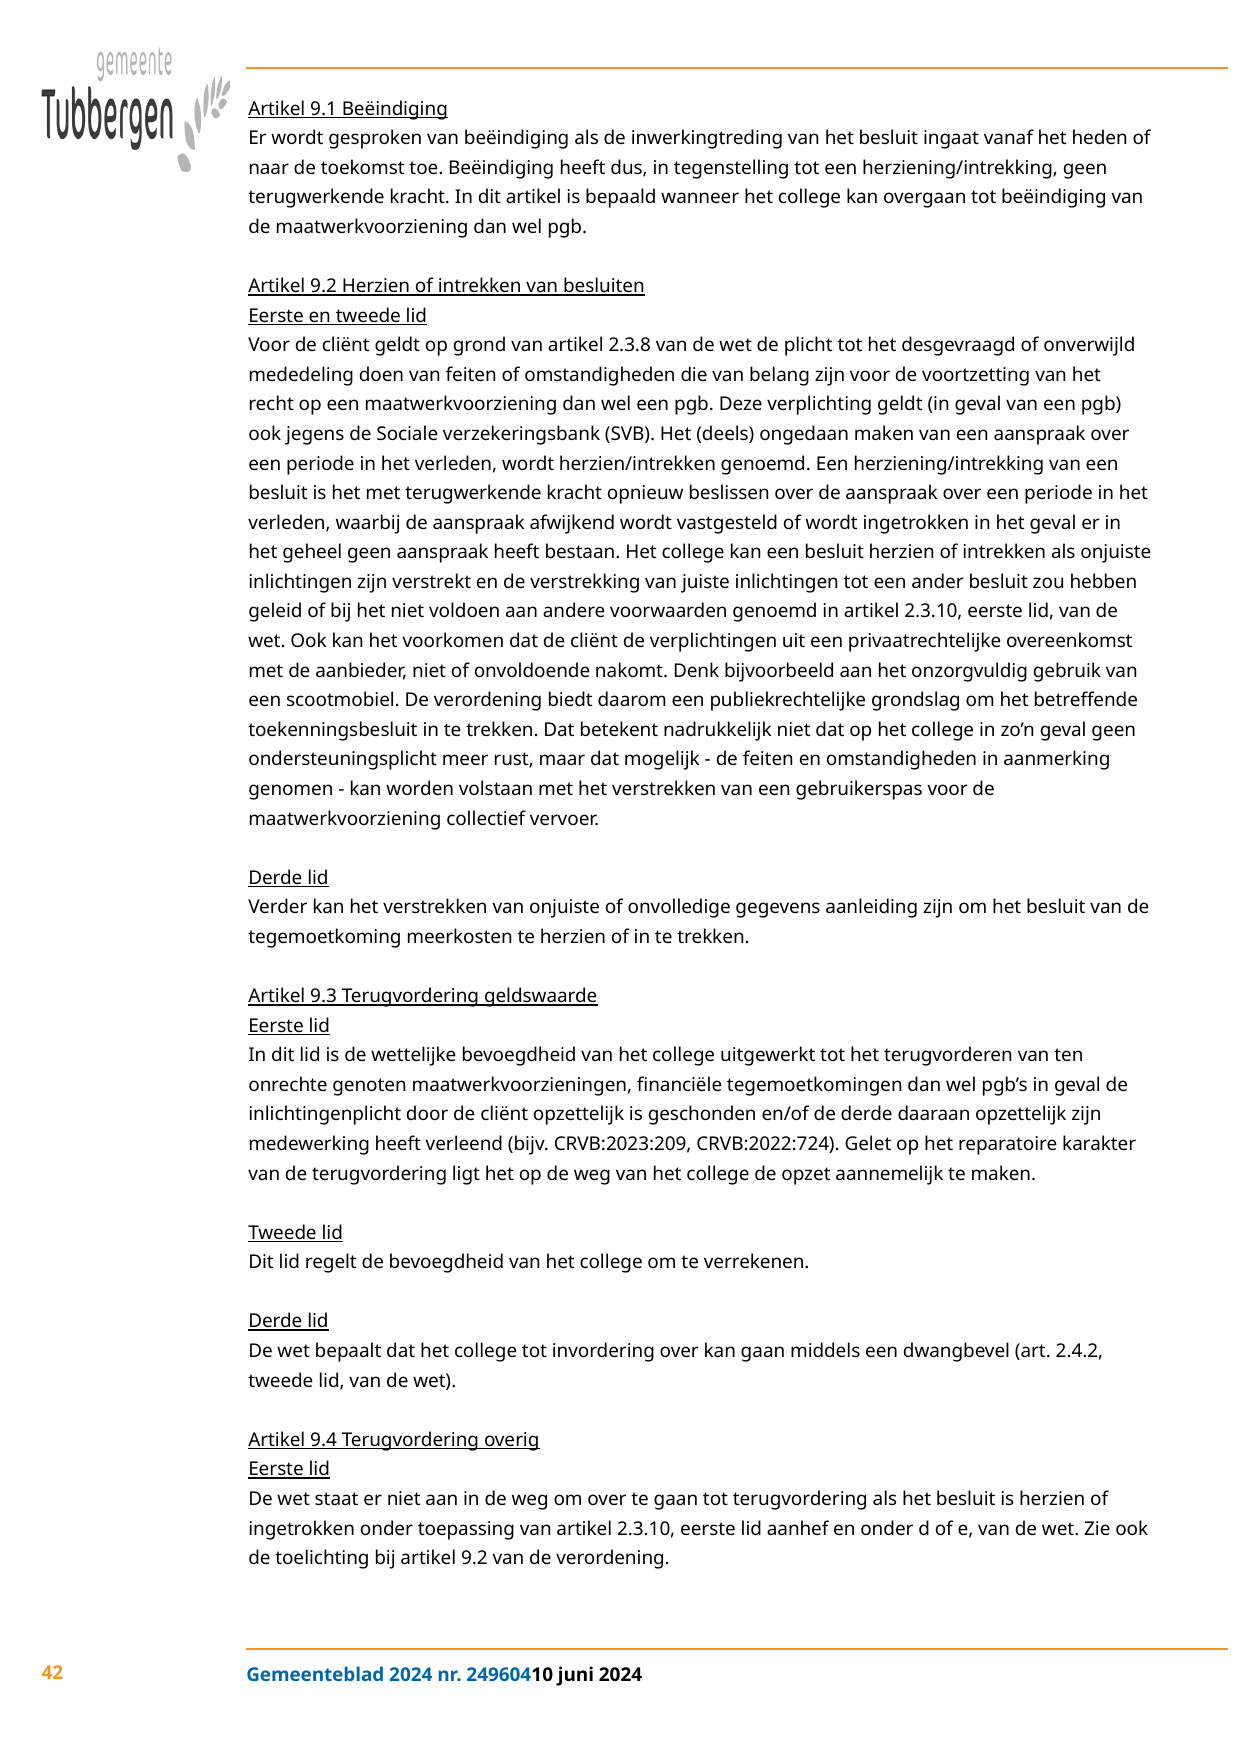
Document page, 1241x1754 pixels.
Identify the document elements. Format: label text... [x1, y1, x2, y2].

text Artikel 9.1 Beëindiging [248, 95, 1152, 121]
text Tweede lid [248, 1219, 1152, 1245]
text Dit lid regelt de bevoegdheid van het college om te verrekenen. [248, 1248, 1152, 1274]
text Er wordt gesproken van beëindiging als de inwerkingtreding van het besluit ingaat vanaf het heden of naar de toekomst toe. Beëindiging heeft dus, in tegenstelling tot een herziening/intrekking, geen terugwerkende kracht. In dit artikel is bepaald wanneer het college kan overgaan tot beëindiging van de maatwerkvoorziening dan wel pgb. [248, 124, 1152, 239]
text Eerste lid [248, 1456, 1152, 1481]
text Eerste lid [248, 1012, 1152, 1038]
picture [41, 47, 231, 172]
text Verder kan het verstrekken van onjuiste of onvolledige gegevens aanleiding zijn om het besluit van de tegemoetkoming meerkosten te herzien of in te trekken. [248, 893, 1152, 949]
text Derde lid [248, 864, 1152, 890]
text Artikel 9.3 Terugvordering geldswaarde [248, 982, 1152, 1008]
text De wet staat er niet aan in de weg om over te gaan tot terugvordering als het besluit is herzien of ingetrokken onder toepassing van artikel 2.3.10, eerste lid aanhef en onder d of e, van de wet. Zie ook de toelichting bij artikel 9.2 van de verordening. [248, 1485, 1152, 1570]
text Voor de cliënt geldt op grond van artikel 2.3.8 van de wet de plicht tot het desgevraagd of onverwijld mededeling doen van feiten of omstandigheden die van belang zijn voor de voortzetting van het recht op een maatwerkvoorziening dan wel een pgb. Deze verplichting geldt (in geval van een pgb) ook jegens de Sociale verzekeringsbank (SVB). Het (deels) ongedaan maken van een aanspraak over een periode in het verleden, wordt herzien/intrekken genoemd. Een herziening/intrekking van een besluit is het met terugwerkende kracht opnieuw beslissen over de aanspraak over een periode in het verleden, waarbij de aanspraak afwijkend wordt vastgesteld of wordt ingetrokken in het geval er in het geheel geen aanspraak heeft bestaan. Het college kan een besluit herzien of intrekken als onjuiste inlichtingen zijn verstrekt en de verstrekking van juiste inlichtingen tot een ander besluit zou hebben geleid of bij het niet voldoen aan andere voorwaarden genoemd in artikel 2.3.10, eerste lid, van de wet. Ook kan het voorkomen dat de cliënt de verplichtingen uit een privaatrechtelijke overeenkomst met de aanbieder, niet of onvoldoende nakomt. Denk bijvoorbeeld aan het onzorgvuldig gebruik van een scootmobiel. De verordening biedt daarom een publiekrechtelijke grondslag om het betreffende toekenningsbesluit in te trekken. Dat betekent nadrukkelijk niet dat op het college in zo’n geval geen ondersteuningsplicht meer rust, maar dat mogelijk - de feiten en omstandigheden in aanmerking genomen - kan worden volstaan met het verstrekken van een gebruikerspas voor de maatwerkvoorziening collectief vervoer. [248, 331, 1152, 831]
text De wet bepaalt dat het college tot invordering over kan gaan middels een dwangbevel (art. 2.4.2, tweede lid, van de wet). [248, 1337, 1152, 1393]
text In dit lid is de wettelijke bevoegdheid van het college uitgewerkt tot het terugvorderen van ten onrechte genoten maatwerkvoorzieningen, financiële tegemoetkomingen dan wel pgb’s in geval de inlichtingenplicht door de cliënt opzettelijk is geschonden en/of de derde daaraan opzettelijk zijn medewerking heeft verleend (bijv. CRVB:2023:209, CRVB:2022:724). Gelet op het reparatoire karakter van de terugvordering ligt het op de weg van het college de opzet aannemelijk te maken. [248, 1041, 1152, 1186]
text Eerste en tweede lid [248, 302, 1152, 328]
text Artikel 9.2 Herzien of intrekken van besluiten [248, 272, 1152, 298]
text Artikel 9.4 Terugvordering overig [248, 1426, 1152, 1452]
text Derde lid [248, 1308, 1152, 1333]
